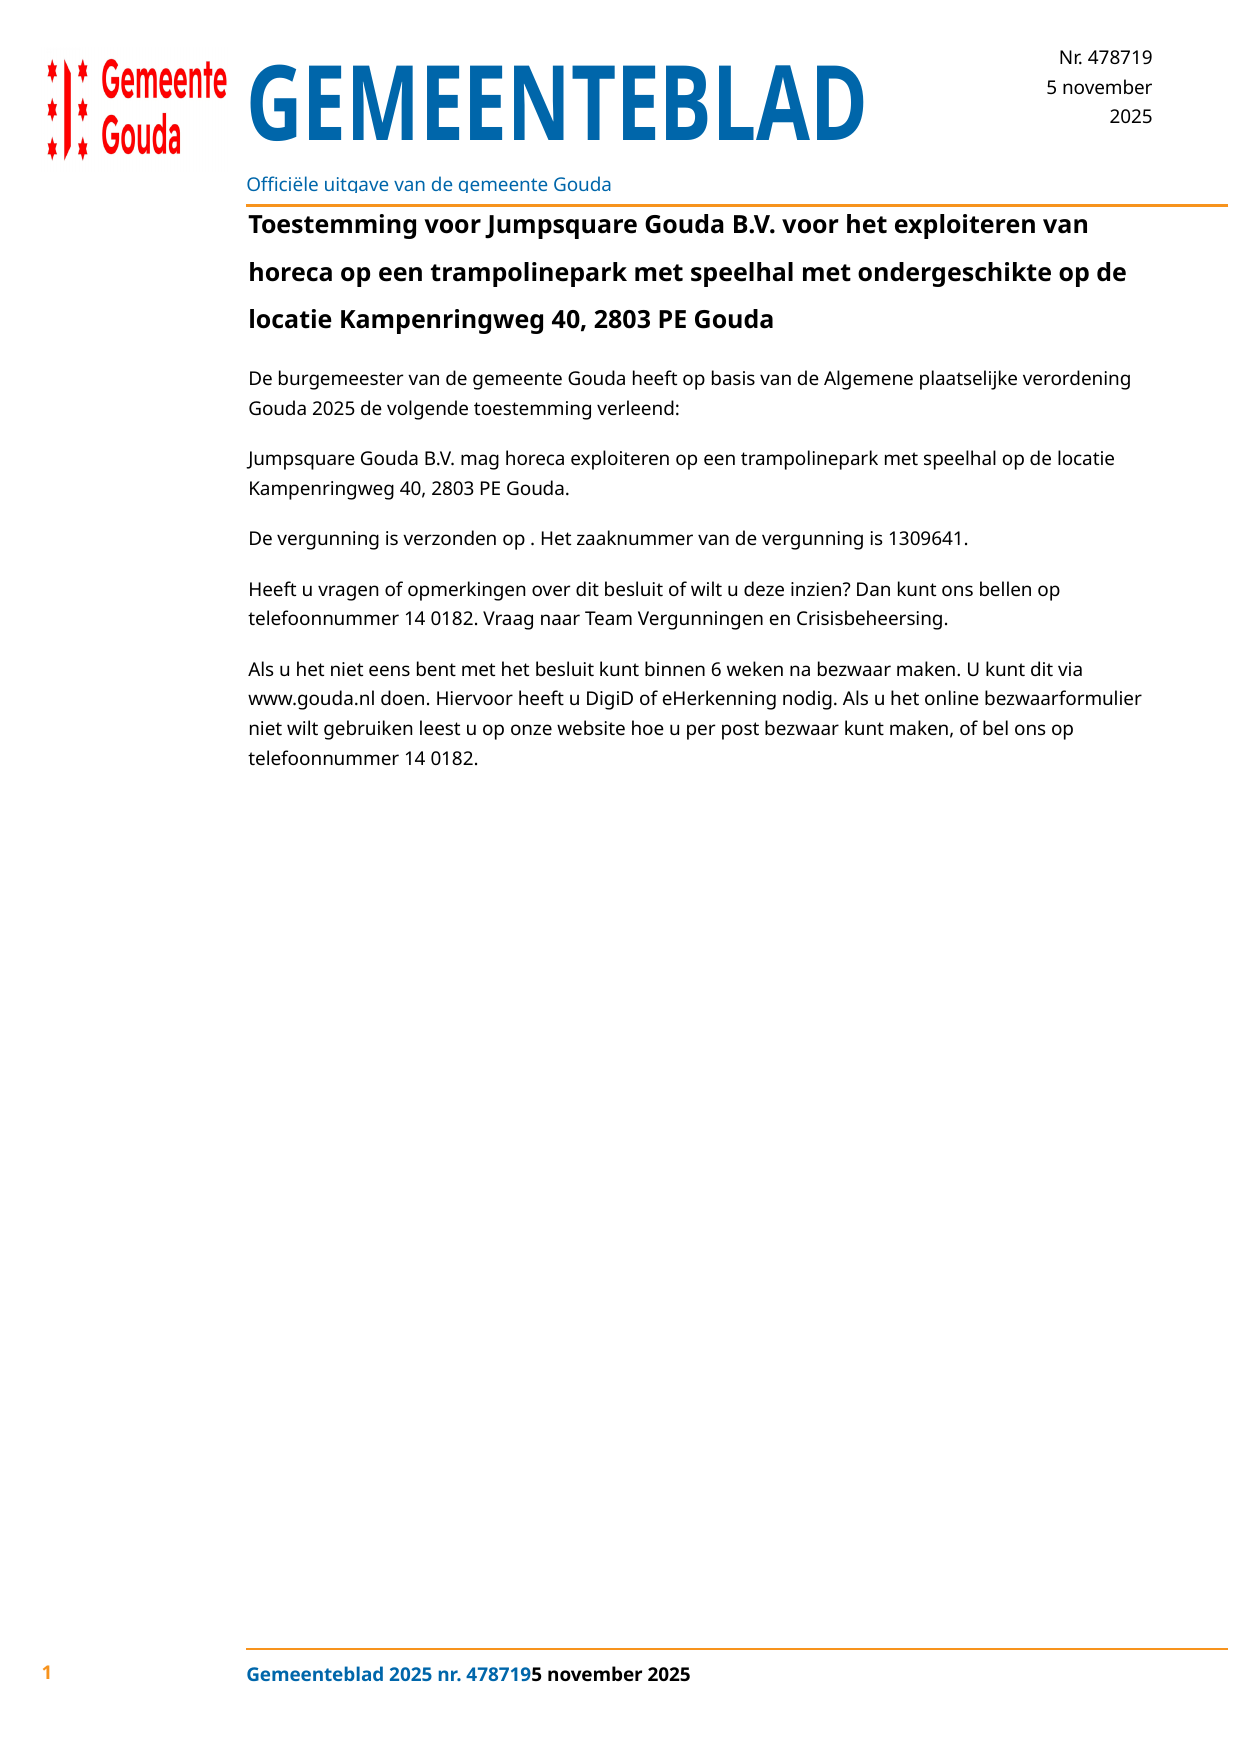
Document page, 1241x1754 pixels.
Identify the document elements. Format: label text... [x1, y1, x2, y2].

text De vergunning is verzonden op . Het zaaknummer van de vergunning is 1309641. [248, 526, 1152, 551]
text De burgemeester van de gemeente Gouda heeft op basis van de Algemene plaatselijke verordening Gouda 2025 de volgende toestemming verleend: [248, 366, 1152, 421]
text Als u het niet eens bent met het besluit kunt binnen 6 weken na bezwaar maken. U kunt dit via www.gouda.nl doen. Hiervoor heeft u DigiD of eHerkenning nodig. Als u het online bezwaarformulier niet wilt gebruiken leest u op onze website hoe u per post bezwaar kunt maken, of bel ons op telefoonnummer 14 0182. [248, 656, 1152, 770]
text Toestemming voor Jumpsquare Gouda B.V. voor het exploiteren van horeca op een trampolinepark met speelhal met ondergeschikte op de locatie Kampenringweg 40, 2803 PE Gouda [248, 207, 1152, 336]
text Jumpsquare Gouda B.V. mag horeca exploiteren op een trampolinepark met speelhal op de locatie Kampenringweg 40, 2803 PE Gouda. [248, 446, 1152, 501]
picture [41, 47, 231, 172]
text Heeft u vragen of opmerkingen over dit besluit of wilt u deze inzien? Dan kunt ons bellen op telefoonnummer 14 0182. Vraag naar Team Vergunningen en Crisisbeheersing. [248, 576, 1152, 631]
